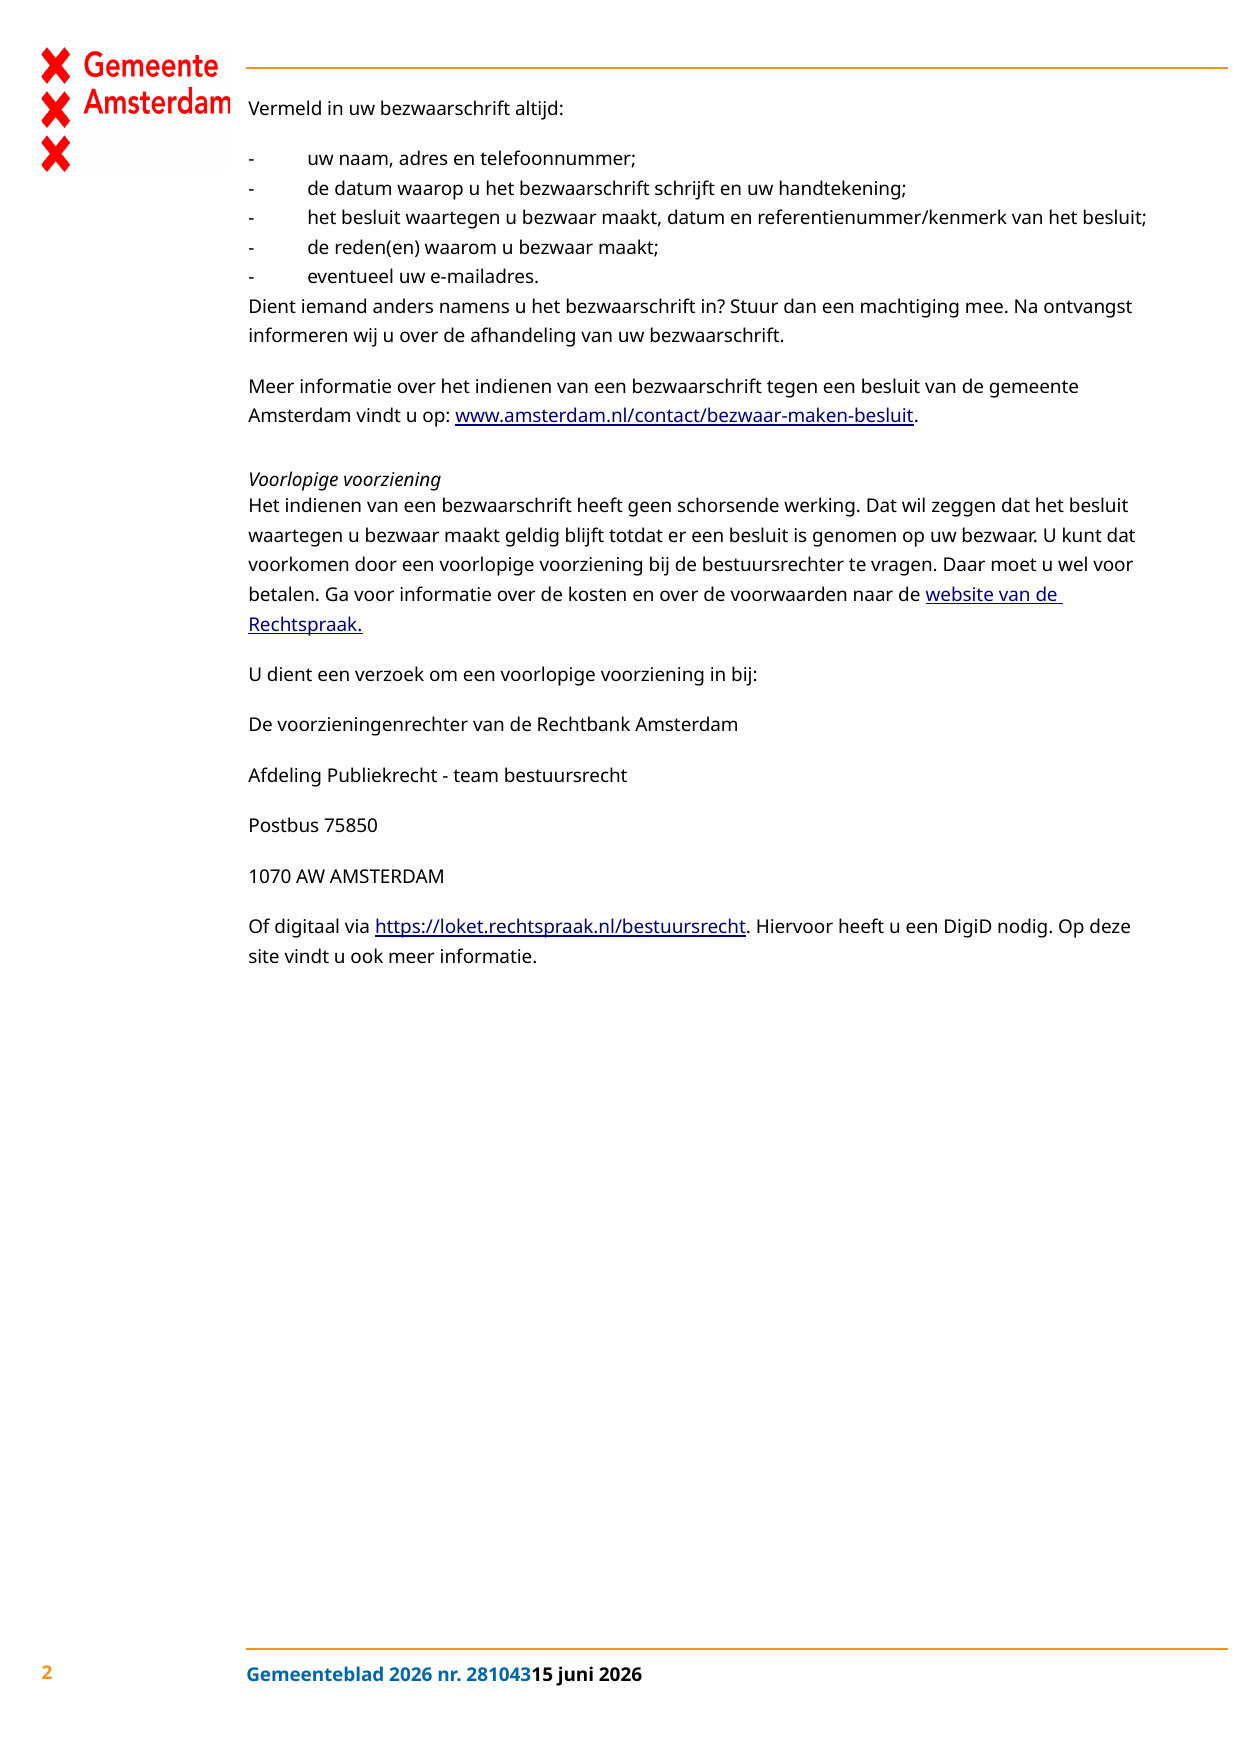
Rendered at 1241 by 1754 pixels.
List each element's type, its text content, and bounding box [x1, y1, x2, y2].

text Vermeld in uw bezwaarschrift altijd: [248, 95, 1152, 121]
list het besluit waartegen u bezwaar maakt, datum en referentienummer/kenmerk van het besluit; [248, 204, 1152, 230]
list de reden(en) waarom u bezwaar maakt; [248, 234, 1152, 260]
text De voorzieningenrechter van de Rechtbank Amsterdam [248, 712, 1152, 737]
text Of digitaal via https://loket.rechtspraak.nl/bestuursrecht. Hiervoor heeft u een DigiD nodig. Op deze site vindt u ook meer informatie. [248, 913, 1152, 968]
list de datum waarop u het bezwaarschrift schrijft en uw handtekening; [248, 175, 1152, 201]
text Postbus 75850 [248, 812, 1152, 838]
text Voorlopige voorziening [248, 467, 1152, 492]
text Afdeling Publiekrecht - team bestuursrecht [248, 762, 1152, 788]
text Dient iemand anders namens u het bezwaarschrift in? Stuur dan een machtiging mee. Na ontvangst informeren wij u over de afhandeling van uw bezwaarschrift. [248, 293, 1152, 348]
text Meer informatie over het indienen van een bezwaarschrift tegen een besluit van de gemeente Amsterdam vindt u op: www.amsterdam.nl/contact/bezwaar-maken-besluit. [248, 373, 1152, 428]
text U dient een verzoek om een voorlopige voorziening in bij: [248, 661, 1152, 687]
list uw naam, adres en telefoonnummer; [248, 145, 1152, 171]
picture [41, 47, 231, 172]
text Het indienen van een bezwaarschrift heeft geen schorsende werking. Dat wil zeggen dat het besluit waartegen u bezwaar maakt geldig blijft totdat er een besluit is genomen op uw bezwaar. U kunt dat voorkomen door een voorlopige voorziening bij de bestuursrechter te vragen. Daar moet u wel voor betalen. Ga voor informatie over de kosten en over de voorwaarden naar de website van de Rechtspraak. [248, 492, 1152, 636]
text 1070 AW AMSTERDAM [248, 863, 1152, 888]
list eventueel uw e-mailadres. [248, 263, 1152, 289]
